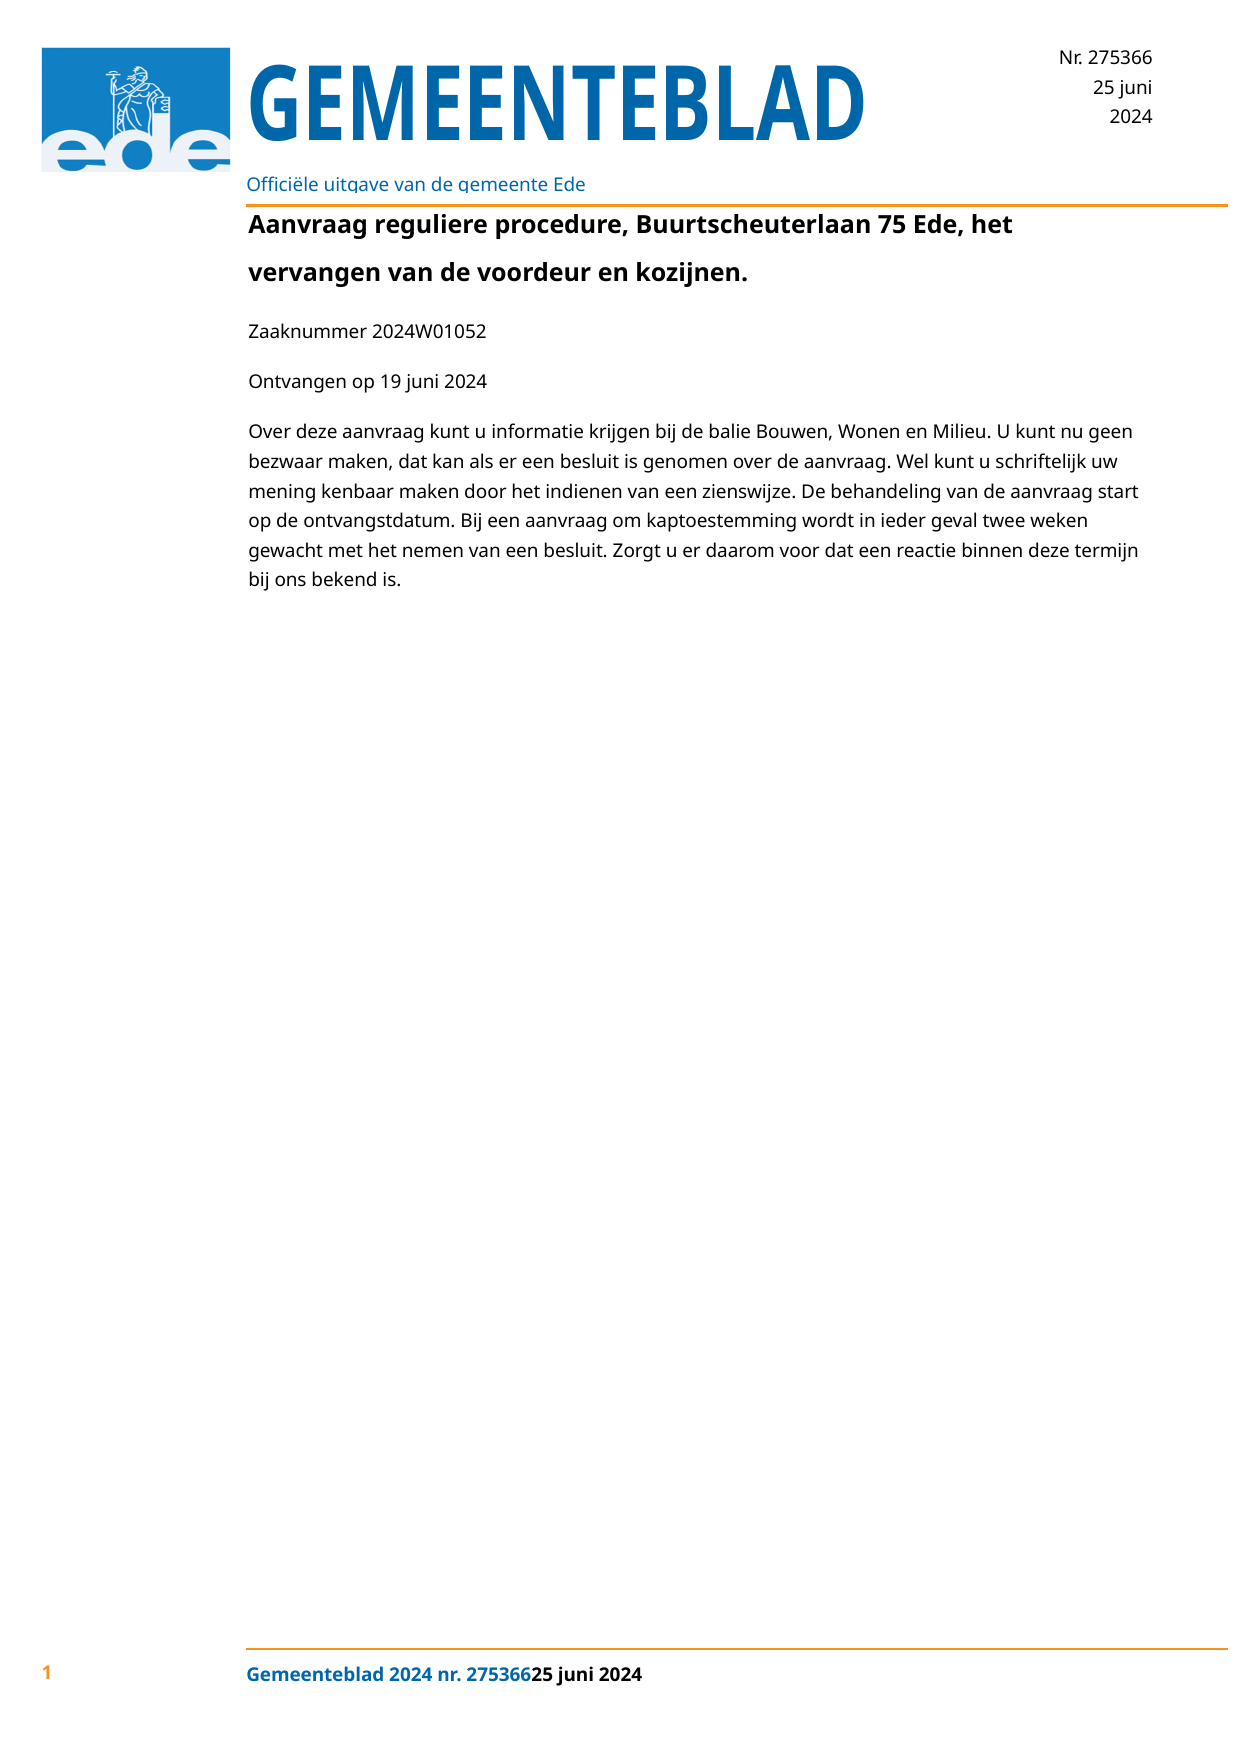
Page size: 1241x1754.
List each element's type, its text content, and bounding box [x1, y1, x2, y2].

text Zaaknummer 2024W01052 [248, 318, 1152, 344]
text Over deze aanvraag kunt u informatie krijgen bij de balie Bouwen, Wonen en Milieu. U kunt nu geen bezwaar maken, dat kan als er een besluit is genomen over de aanvraag. Wel kunt u schriftelijk uw mening kenbaar maken door het indienen van een zienswijze. De behandeling van de aanvraag start op de ontvangstdatum. Bij een aanvraag om kaptoestemming wordt in ieder geval twee weken gewacht met het nemen van een besluit. Zorgt u er daarom voor dat een reactie binnen deze termijn bij ons bekend is. [248, 419, 1152, 592]
text Aanvraag reguliere procedure, Buurtscheuterlaan 75 Ede, het vervangen van de voordeur en kozijnen. [248, 207, 1152, 288]
text Ontvangen op 19 juni 2024 [248, 368, 1152, 394]
picture [41, 47, 231, 172]
